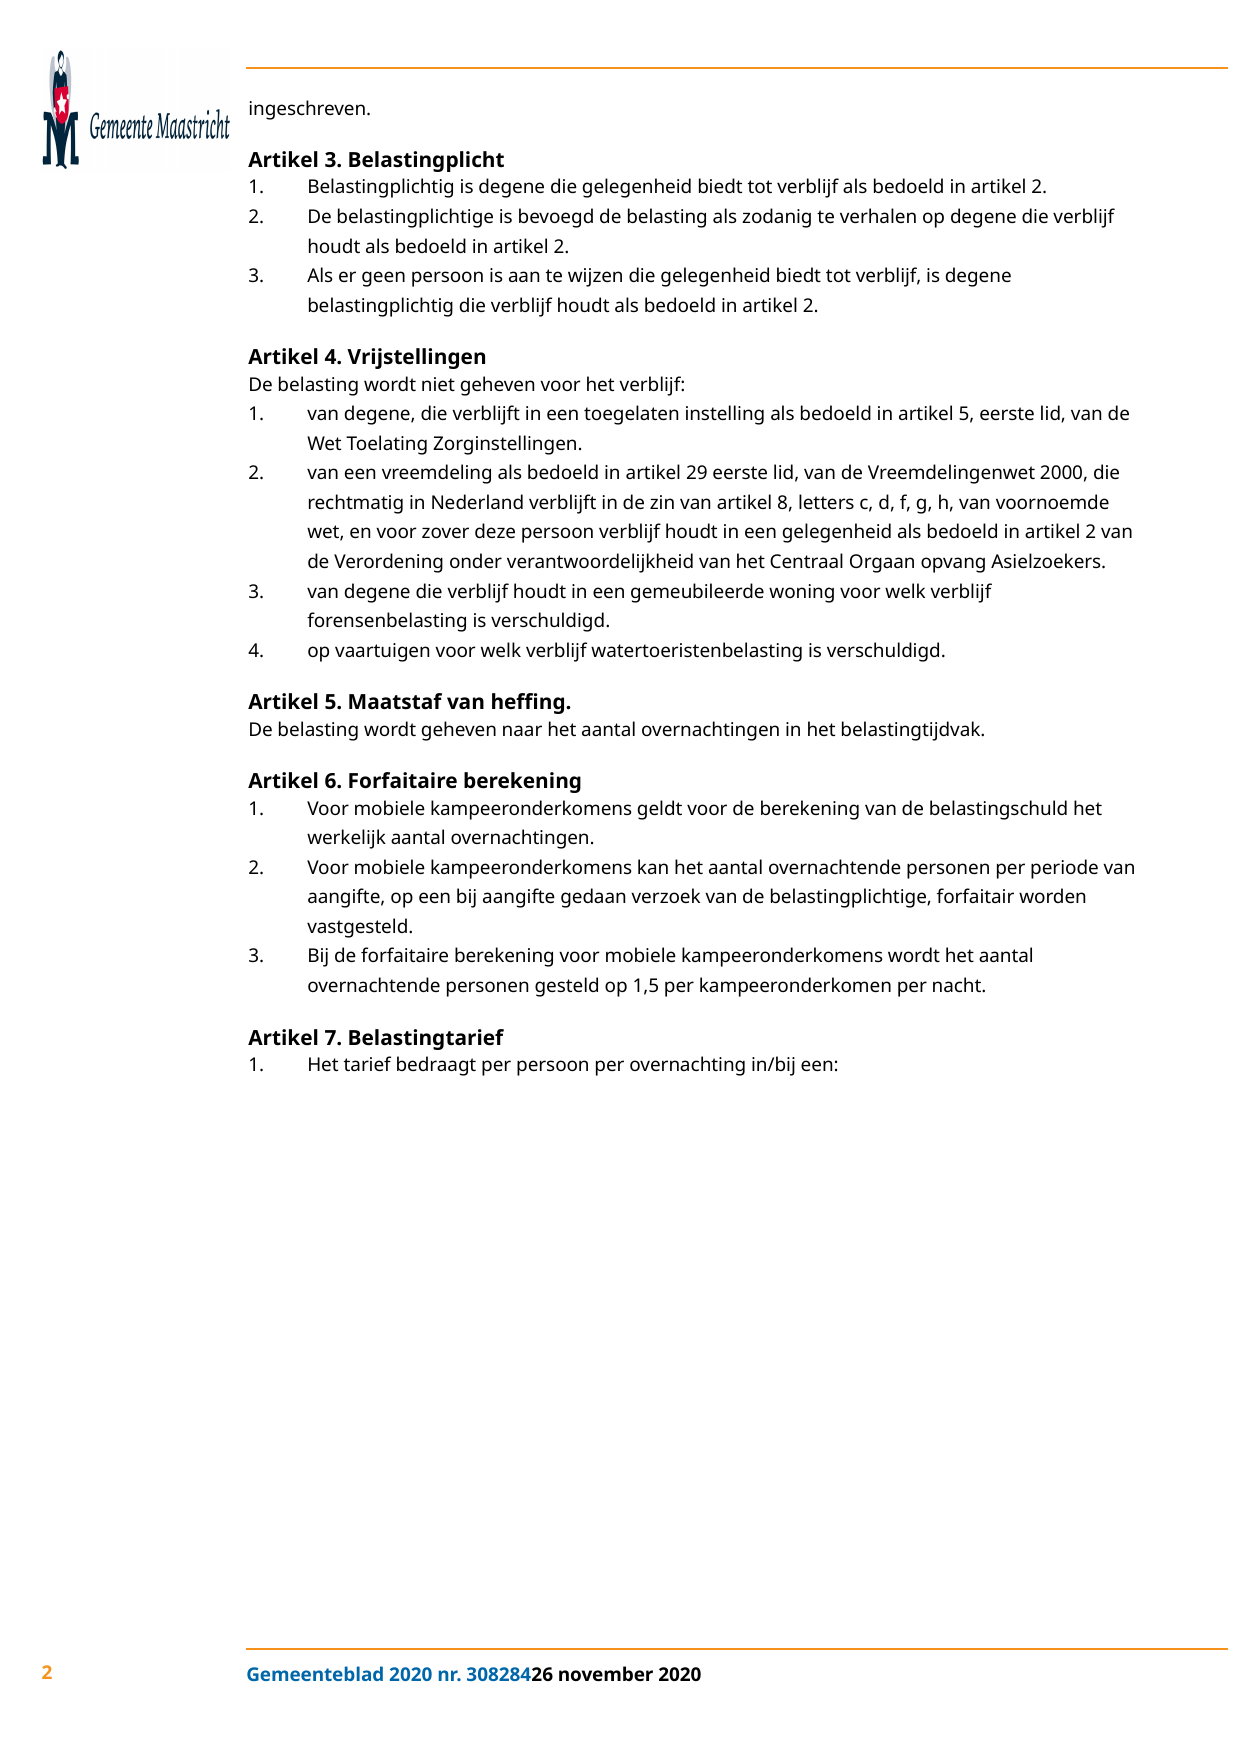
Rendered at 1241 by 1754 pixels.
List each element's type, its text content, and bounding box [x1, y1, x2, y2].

list Belastingplichtig is degene die gelegenheid biedt tot verblijf als bedoeld in artikel 2. [248, 174, 1152, 199]
text Artikel 6. Forfaitaire berekening [248, 766, 1152, 795]
picture [41, 47, 231, 172]
list Het tarief bedraagt per persoon per overnachting in/bij een: [248, 1051, 1152, 1077]
list Voor mobiele kampeeronderkomens geldt voor de berekening van de belastingschuld het werkelijk aantal overnachtingen. [248, 795, 1152, 850]
list op vaartuigen voor welk verblijf watertoeristenbelasting is verschuldigd. [248, 637, 1152, 663]
list Bij de forfaitaire berekening voor mobiele kampeeronderkomens wordt het aantal overnachtende personen gesteld op 1,5 per kampeeronderkomen per nacht. [248, 943, 1152, 998]
list De belastingplichtige is bevoegd de belasting als zodanig te verhalen op degene die verblijf houdt als bedoeld in artikel 2. [248, 203, 1152, 258]
list van degene die verblijf houdt in een gemeubileerde woning voor welk verblijf forensenbelasting is verschuldigd. [248, 578, 1152, 633]
text ingeschreven. [248, 95, 1152, 121]
text De belasting wordt niet geheven voor het verblijf: [248, 371, 1152, 397]
text Artikel 4. Vrijstellingen [248, 342, 1152, 371]
text Artikel 5. Maatstaf van heffing. [248, 687, 1152, 716]
list van degene, die verblijft in een toegelaten instelling als bedoeld in artikel 5, eerste lid, van de Wet Toelating Zorginstellingen. [248, 400, 1152, 456]
list van een vreemdeling als bedoeld in artikel 29 eerste lid, van de Vreemdelingenwet 2000, die rechtmatig in Nederland verblijft in de zin van artikel 8, letters c, d, f, g, h, van voornoemde wet, en voor zover deze persoon verblijf houdt in een gelegenheid als bedoeld in artikel 2 van de Verordening onder verantwoordelijkheid van het Centraal Orgaan opvang Asielzoekers. [248, 459, 1152, 574]
text Artikel 7. Belastingtarief [248, 1023, 1152, 1051]
list Voor mobiele kampeeronderkomens kan het aantal overnachtende personen per periode van aangifte, op een bij aangifte gedaan verzoek van de belastingplichtige, forfaitair worden vastgesteld. [248, 854, 1152, 939]
text Artikel 3. Belastingplicht [248, 145, 1152, 174]
list Als er geen persoon is aan te wijzen die gelegenheid biedt tot verblijf, is degene belastingplichtig die verblijf houdt als bedoeld in artikel 2. [248, 262, 1152, 318]
text De belasting wordt geheven naar het aantal overnachtingen in het belastingtijdvak. [248, 716, 1152, 742]
